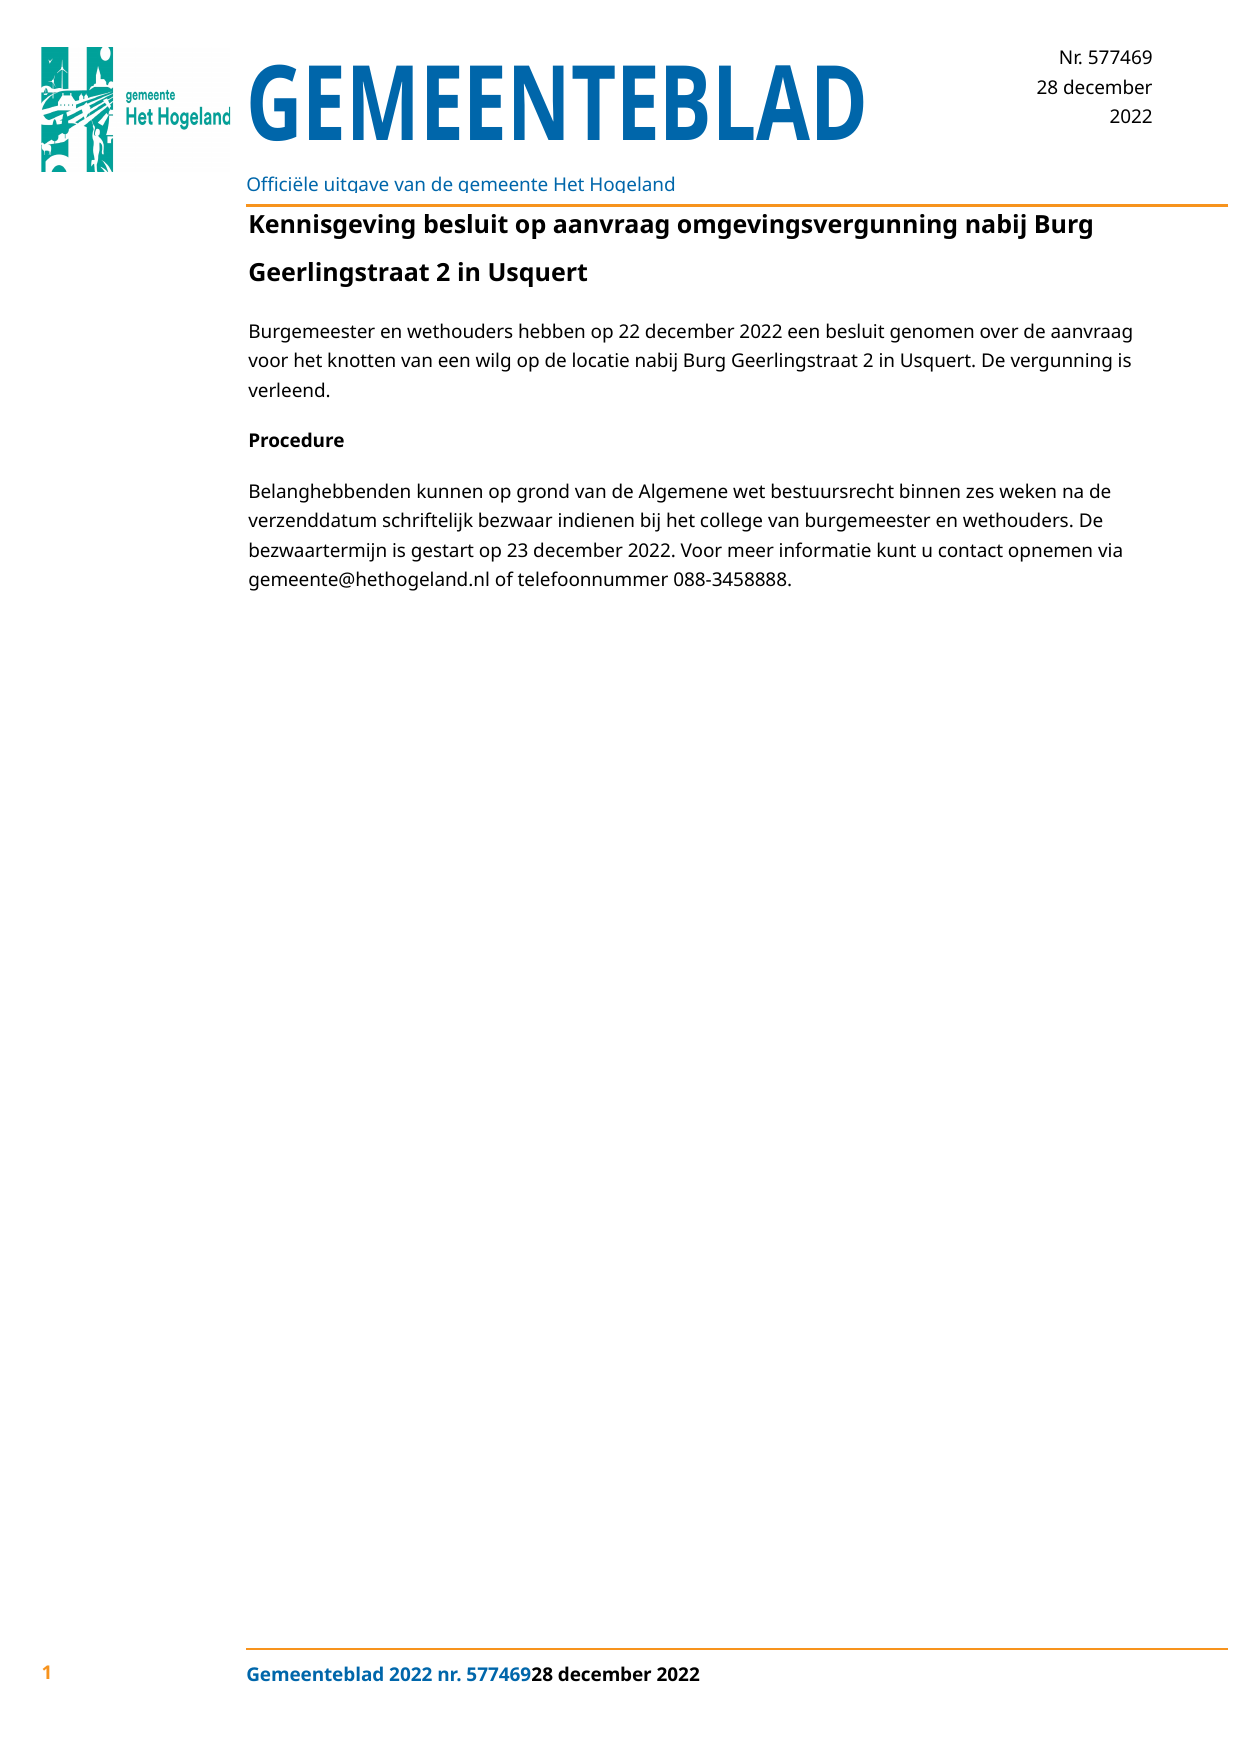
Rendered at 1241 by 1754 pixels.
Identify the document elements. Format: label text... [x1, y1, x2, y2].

text Belanghebbenden kunnen op grond van de Algemene wet bestuursrecht binnen zes weken na de verzenddatum schriftelijk bezwaar indienen bij het college van burgemeester en wethouders. De bezwaartermijn is gestart op 23 december 2022. Voor meer informatie kunt u contact opnemen via gemeente@hethogeland.nl of telefoonnummer 088-3458888. [248, 478, 1152, 592]
text Procedure [248, 427, 1152, 453]
text Kennisgeving besluit op aanvraag omgevingsvergunning nabij Burg Geerlingstraat 2 in Usquert [248, 207, 1152, 288]
picture [41, 47, 231, 172]
text Burgemeester en wethouders hebben op 22 december 2022 een besluit genomen over de aanvraag voor het knotten van een wilg op de locatie nabij Burg Geerlingstraat 2 in Usquert. De vergunning is verleend. [248, 318, 1152, 403]
